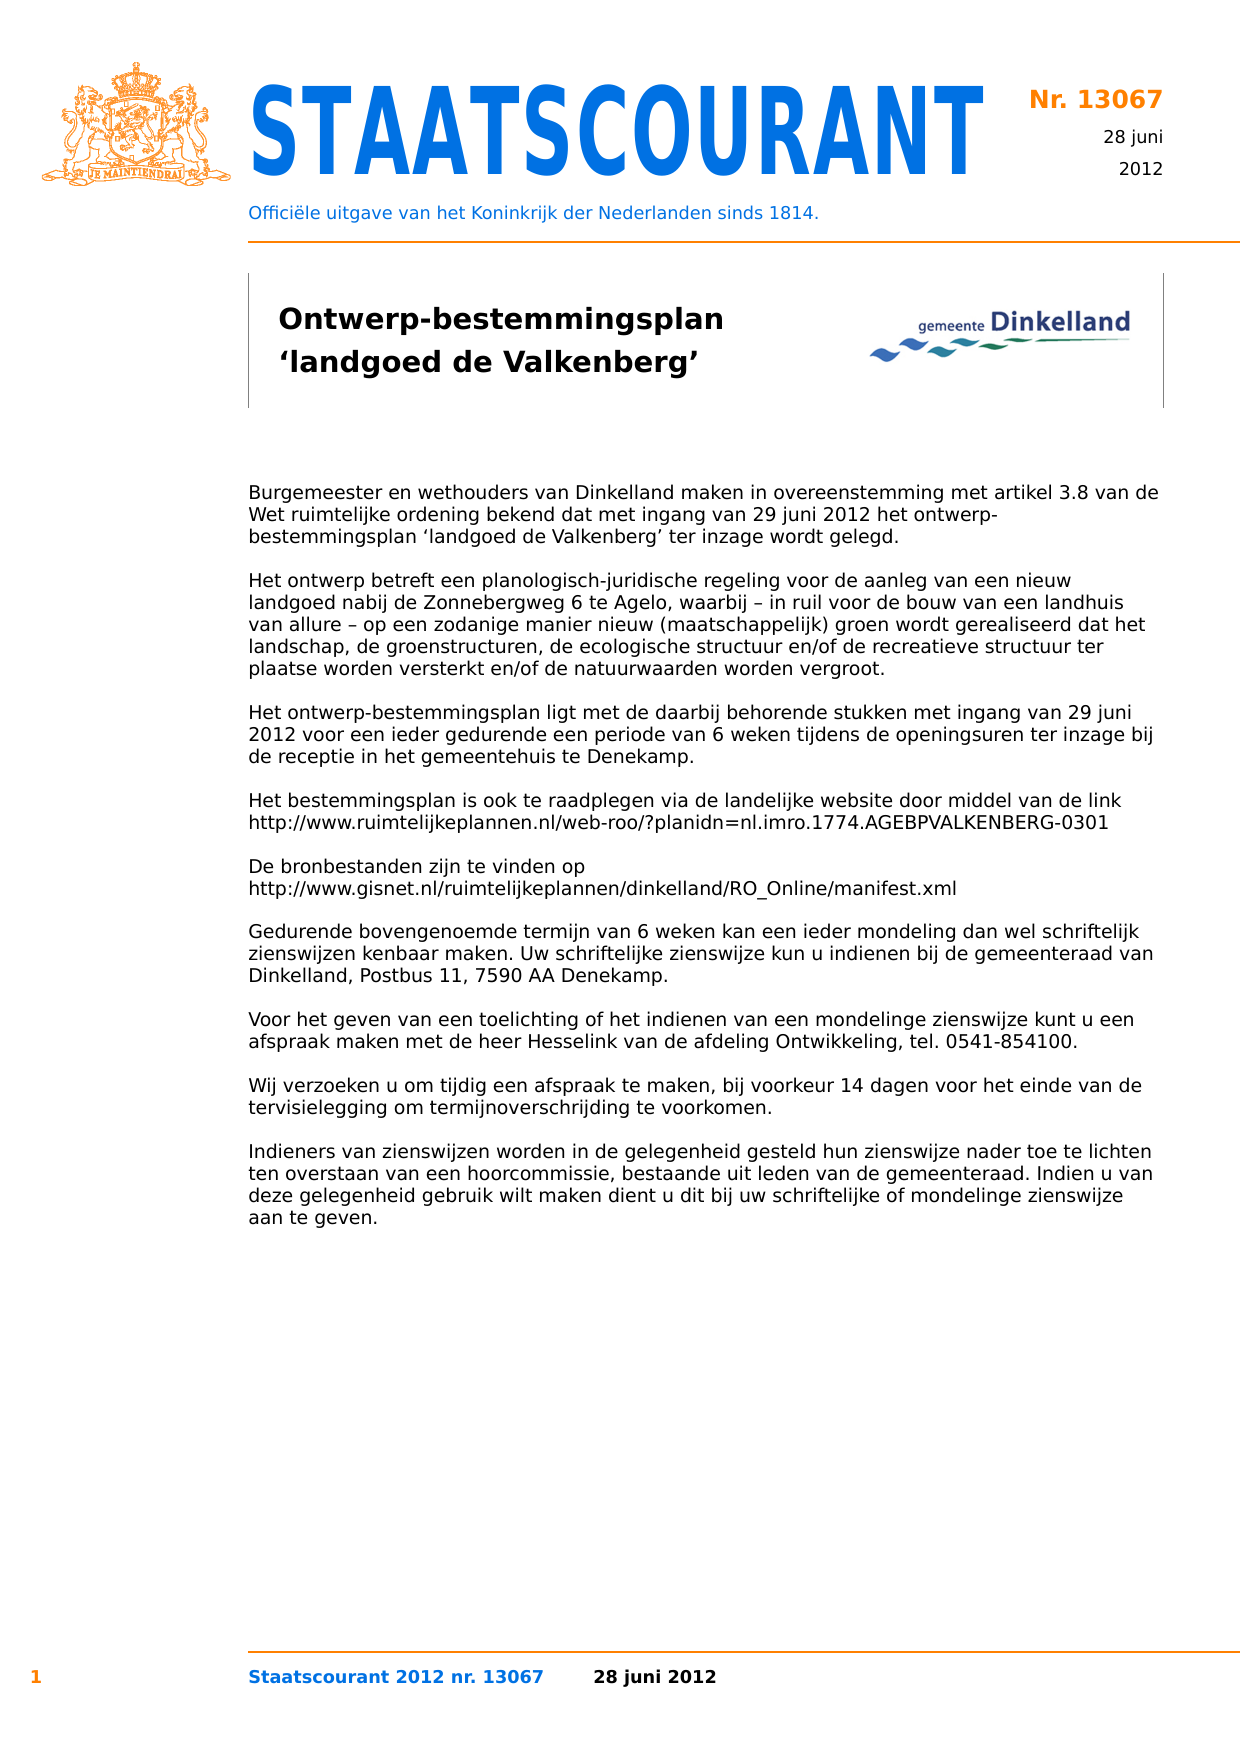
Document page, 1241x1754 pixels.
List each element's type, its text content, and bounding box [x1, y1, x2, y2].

table_header [25, 62, 248, 241]
subtitle Ontwerp-bestemmingsplan ‘landgoed de Valkenberg’ [249, 273, 1163, 408]
text Indieners van zienswijzen worden in de gelegenheid gesteld hun zienswijze nader toe te lichten ten overstaan van een hoorcommissie, bestaande uit leden van de gemeenteraad. Indien u van deze gelegenheid gebruik wilt maken dient u dit bij uw schriftelijke of mondelinge zienswijze aan te geven. [248, 1141, 1163, 1229]
text De bronbestanden zijn te vinden op http://www.gisnet.nl/ruimtelijkeplannen/dinkelland/RO_Online/manifest.xml [248, 856, 1163, 899]
text Burgemeester en wethouders van Dinkelland maken in overeenstemming met artikel 3.8 van de Wet ruimtelijke ordening bekend dat met ingang van 29 juni 2012 het ontwerp-bestemmingsplan ‘landgoed de Valkenberg’ ter inzage wordt gelegd. [248, 482, 1163, 548]
text Gedurende bovengenoemde termijn van 6 weken kan een ieder mondeling dan wel schriftelijk zienswijzen kenbaar maken. Uw schriftelijke zienswijze kun u indienen bij de gemeenteraad van Dinkelland, Postbus 11, 7590 AA Denekamp. [248, 921, 1163, 987]
picture [41, 62, 231, 186]
table_cell Officiële uitgave van het Koninkrijk der Nederlanden sinds 1814. [248, 203, 1240, 241]
text Het ontwerp betreft een planologisch-juridische regeling voor de aanleg van een nieuw landgoed nabij de Zonnebergweg 6 te Agelo, waarbij – in ruil voor de bouw van een landhuis van allure – op een zodanige manier nieuw (maatschappelijk) groen wordt gerealiseerd dat het landschap, de groenstructuren, de ecologische structuur en/of de recreatieve structuur ter plaatse worden versterkt en/of de natuurwaarden worden vergroot. [248, 570, 1163, 680]
picture [867, 302, 1134, 368]
text Wij verzoeken u om tijdig een afspraak te maken, bij voorkeur 14 dagen voor het einde van de tervisielegging om termijnoverschrijding te voorkomen. [248, 1075, 1163, 1119]
table_cell 28 juni [998, 121, 1240, 153]
text Het ontwerp-bestemmingsplan ligt met de daarbij behorende stukken met ingang van 29 juni 2012 voor een ieder gedurende een periode van 6 weken tijdens de openingsuren ter inzage bij de receptie in het gemeentehuis te Denekamp. [248, 702, 1163, 768]
table_cell 2012 [998, 153, 1240, 203]
text Het bestemmingsplan is ook te raadplegen via de landelijke website door middel van de link [248, 790, 1163, 812]
text http://www.ruimtelijkeplannen.nl/web-roo/?planidn=nl.imro.1774.AGEBPVALKENBERG-0301 [248, 812, 1163, 834]
table_header Nr. 13067 [998, 62, 1240, 121]
text Voor het geven van een toelichting of het indienen van een mondelinge zienswijze kunt u een afspraak maken met de heer Hesselink van de afdeling Ontwikkeling, tel. 0541-854100. [248, 1009, 1163, 1053]
table_header STAATSCOURANT [248, 62, 998, 203]
